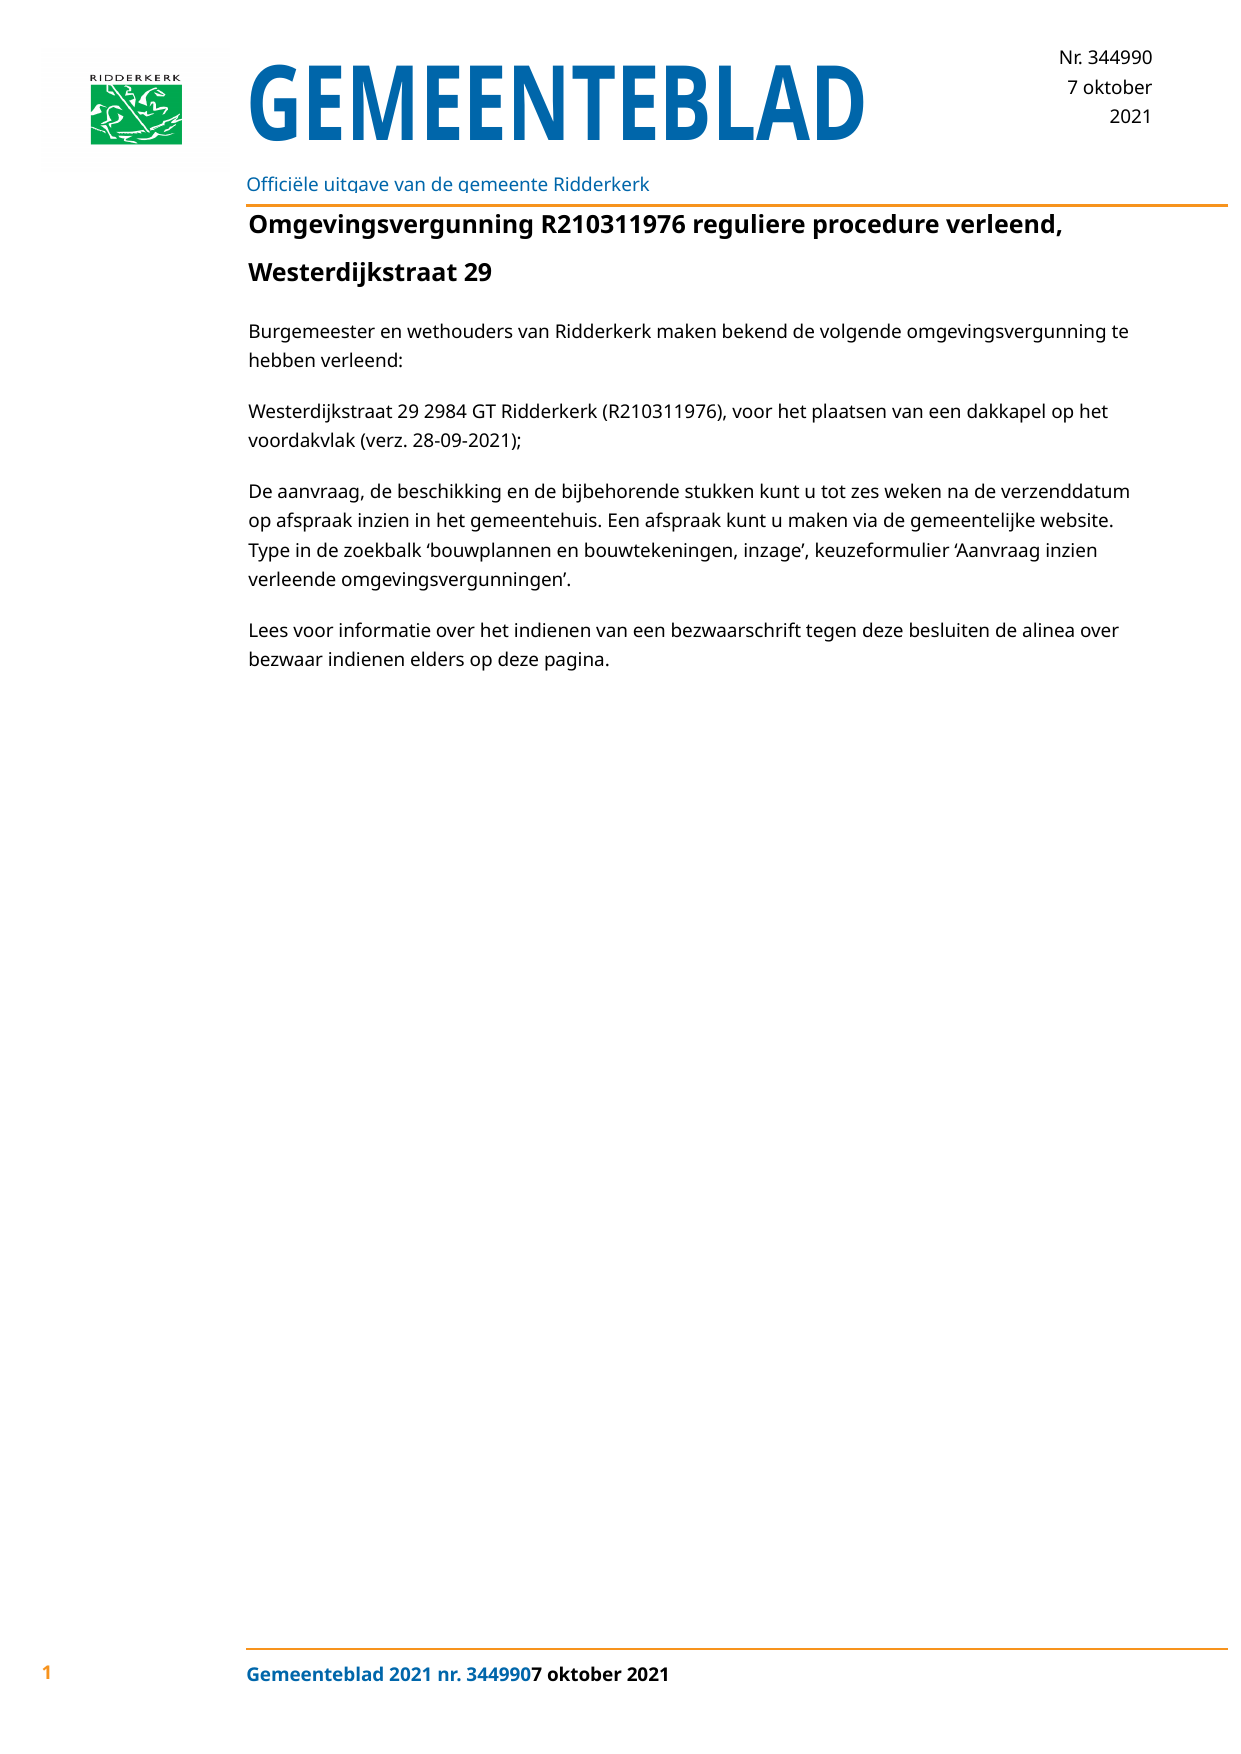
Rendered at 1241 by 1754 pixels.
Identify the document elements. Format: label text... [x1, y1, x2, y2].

text Omgevingsvergunning R210311976 reguliere procedure verleend, Westerdijkstraat 29 [248, 207, 1152, 288]
text Westerdijkstraat 29 2984 GT Ridderkerk (R210311976), voor het plaatsen van een dakkapel op het voordakvlak (verz. 28-09-2021); [248, 398, 1152, 453]
text De aanvraag, de beschikking en de bijbehorende stukken kunt u tot zes weken na de verzenddatum op afspraak inzien in het gemeentehuis. Een afspraak kunt u maken via de gemeentelijke website. Type in de zoekbalk ‘bouwplannen en bouwtekeningen, inzage’, keuzeformulier ‘Aanvraag inzien verleende omgevingsvergunningen’. [248, 478, 1152, 592]
text Burgemeester en wethouders van Ridderkerk maken bekend de volgende omgevingsvergunning te hebben verleend: [248, 318, 1152, 373]
text Lees voor informatie over het indienen van een bezwaarschrift tegen deze besluiten de alinea over bezwaar indienen elders op deze pagina. [248, 617, 1152, 672]
picture [41, 47, 231, 172]
